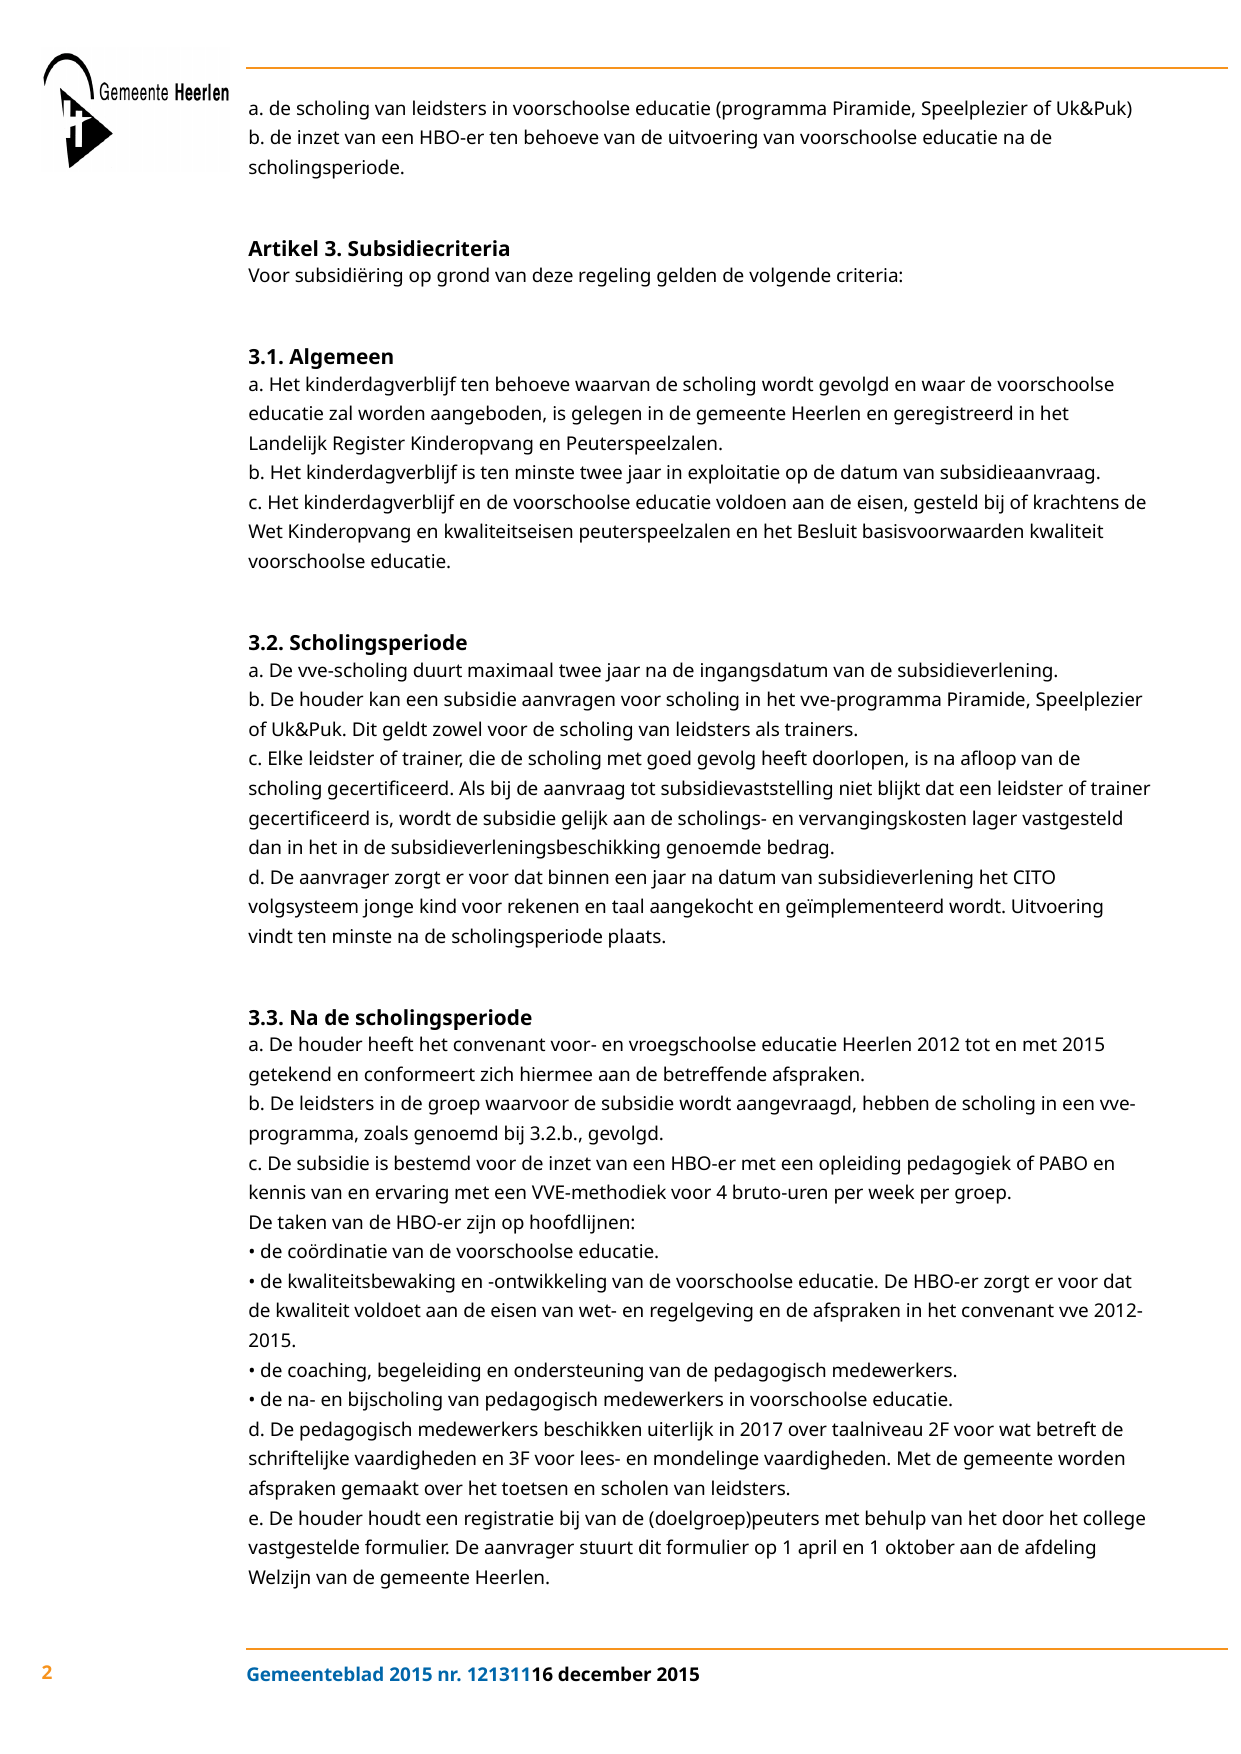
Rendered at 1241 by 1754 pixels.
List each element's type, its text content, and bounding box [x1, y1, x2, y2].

text b. Het kinderdagverblijf is ten minste twee jaar in exploitatie op de datum van subsidieaanvraag. [248, 459, 1152, 485]
text a. de scholing van leidsters in voorschoolse educatie (programma Piramide, Speelplezier of Uk&Puk) [248, 95, 1152, 121]
text • de coördinatie van de voorschoolse educatie. [248, 1238, 1152, 1264]
text 3.1. Algemeen [248, 342, 1152, 371]
text Voor subsidiëring op grond van deze regeling gelden de volgende criteria: [248, 262, 1152, 288]
text a. De vve-scholing duurt maximaal twee jaar na de ingangsdatum van de subsidieverlening. [248, 657, 1152, 682]
text c. Elke leidster of trainer, die de scholing met goed gevolg heeft doorlopen, is na afloop van de scholing gecertificeerd. Als bij de aanvraag tot subsidievaststelling niet blijkt dat een leidster of trainer gecertificeerd is, wordt de subsidie gelijk aan de scholings- en vervangingskosten lager vastgesteld dan in het in de subsidieverleningsbeschikking genoemde bedrag. [248, 746, 1152, 860]
text b. De leidsters in de groep waarvoor de subsidie wordt aangevraagd, hebben de scholing in een vve-programma, zoals genoemd bij 3.2.b., gevolgd. [248, 1091, 1152, 1146]
picture [41, 47, 231, 172]
text e. De houder houdt een registratie bij van de (doelgroep)peuters met behulp van het door het college vastgestelde formulier. De aanvrager stuurt dit formulier op 1 april en 1 oktober aan de afdeling Welzijn van de gemeente Heerlen. [248, 1505, 1152, 1590]
text d. De pedagogisch medewerkers beschikken uiterlijk in 2017 over taalniveau 2F voor wat betreft de schriftelijke vaardigheden en 3F voor lees- en mondelinge vaardigheden. Met de gemeente worden afspraken gemaakt over het toetsen en scholen van leidsters. [248, 1416, 1152, 1501]
text c. De subsidie is bestemd voor de inzet van een HBO-er met een opleiding pedagogiek of PABO en kennis van en ervaring met een VVE-methodiek voor 4 bruto-uren per week per groep. [248, 1150, 1152, 1205]
text 3.2. Scholingsperiode [248, 628, 1152, 657]
text De taken van de HBO-er zijn op hoofdlijnen: [248, 1209, 1152, 1235]
text c. Het kinderdagverblijf en de voorschoolse educatie voldoen aan de eisen, gesteld bij of krachtens de Wet Kinderopvang en kwaliteitseisen peuterspeelzalen en het Besluit basisvoorwaarden kwaliteit voorschoolse educatie. [248, 489, 1152, 574]
text • de na- en bijscholing van pedagogisch medewerkers in voorschoolse educatie. [248, 1386, 1152, 1412]
text • de kwaliteitsbewaking en -ontwikkeling van de voorschoolse educatie. De HBO-er zorgt er voor dat de kwaliteit voldoet aan de eisen van wet- en regelgeving en de afspraken in het convenant vve 2012-2015. [248, 1268, 1152, 1353]
text d. De aanvrager zorgt er voor dat binnen een jaar na datum van subsidieverlening het CITO volgsysteem jonge kind voor rekenen en taal aangekocht en geïmplementeerd wordt. Uitvoering vindt ten minste na de scholingsperiode plaats. [248, 864, 1152, 949]
text b. de inzet van een HBO-er ten behoeve van de uitvoering van voorschoolse educatie na de scholingsperiode. [248, 124, 1152, 180]
text a. Het kinderdagverblijf ten behoeve waarvan de scholing wordt gevolgd en waar de voorschoolse educatie zal worden aangeboden, is gelegen in de gemeente Heerlen en geregistreerd in het Landelijk Register Kinderopvang en Peuterspeelzalen. [248, 371, 1152, 456]
text Artikel 3. Subsidiecriteria [248, 234, 1152, 262]
text b. De houder kan een subsidie aanvragen voor scholing in het vve-programma Piramide, Speelplezier of Uk&Puk. Dit geldt zowel voor de scholing van leidsters als trainers. [248, 686, 1152, 742]
text 3.3. Na de scholingsperiode [248, 1003, 1152, 1031]
text a. De houder heeft het convenant voor- en vroegschoolse educatie Heerlen 2012 tot en met 2015 getekend en conformeert zich hiermee aan de betreffende afspraken. [248, 1031, 1152, 1087]
text • de coaching, begeleiding en ondersteuning van de pedagogisch medewerkers. [248, 1357, 1152, 1383]
